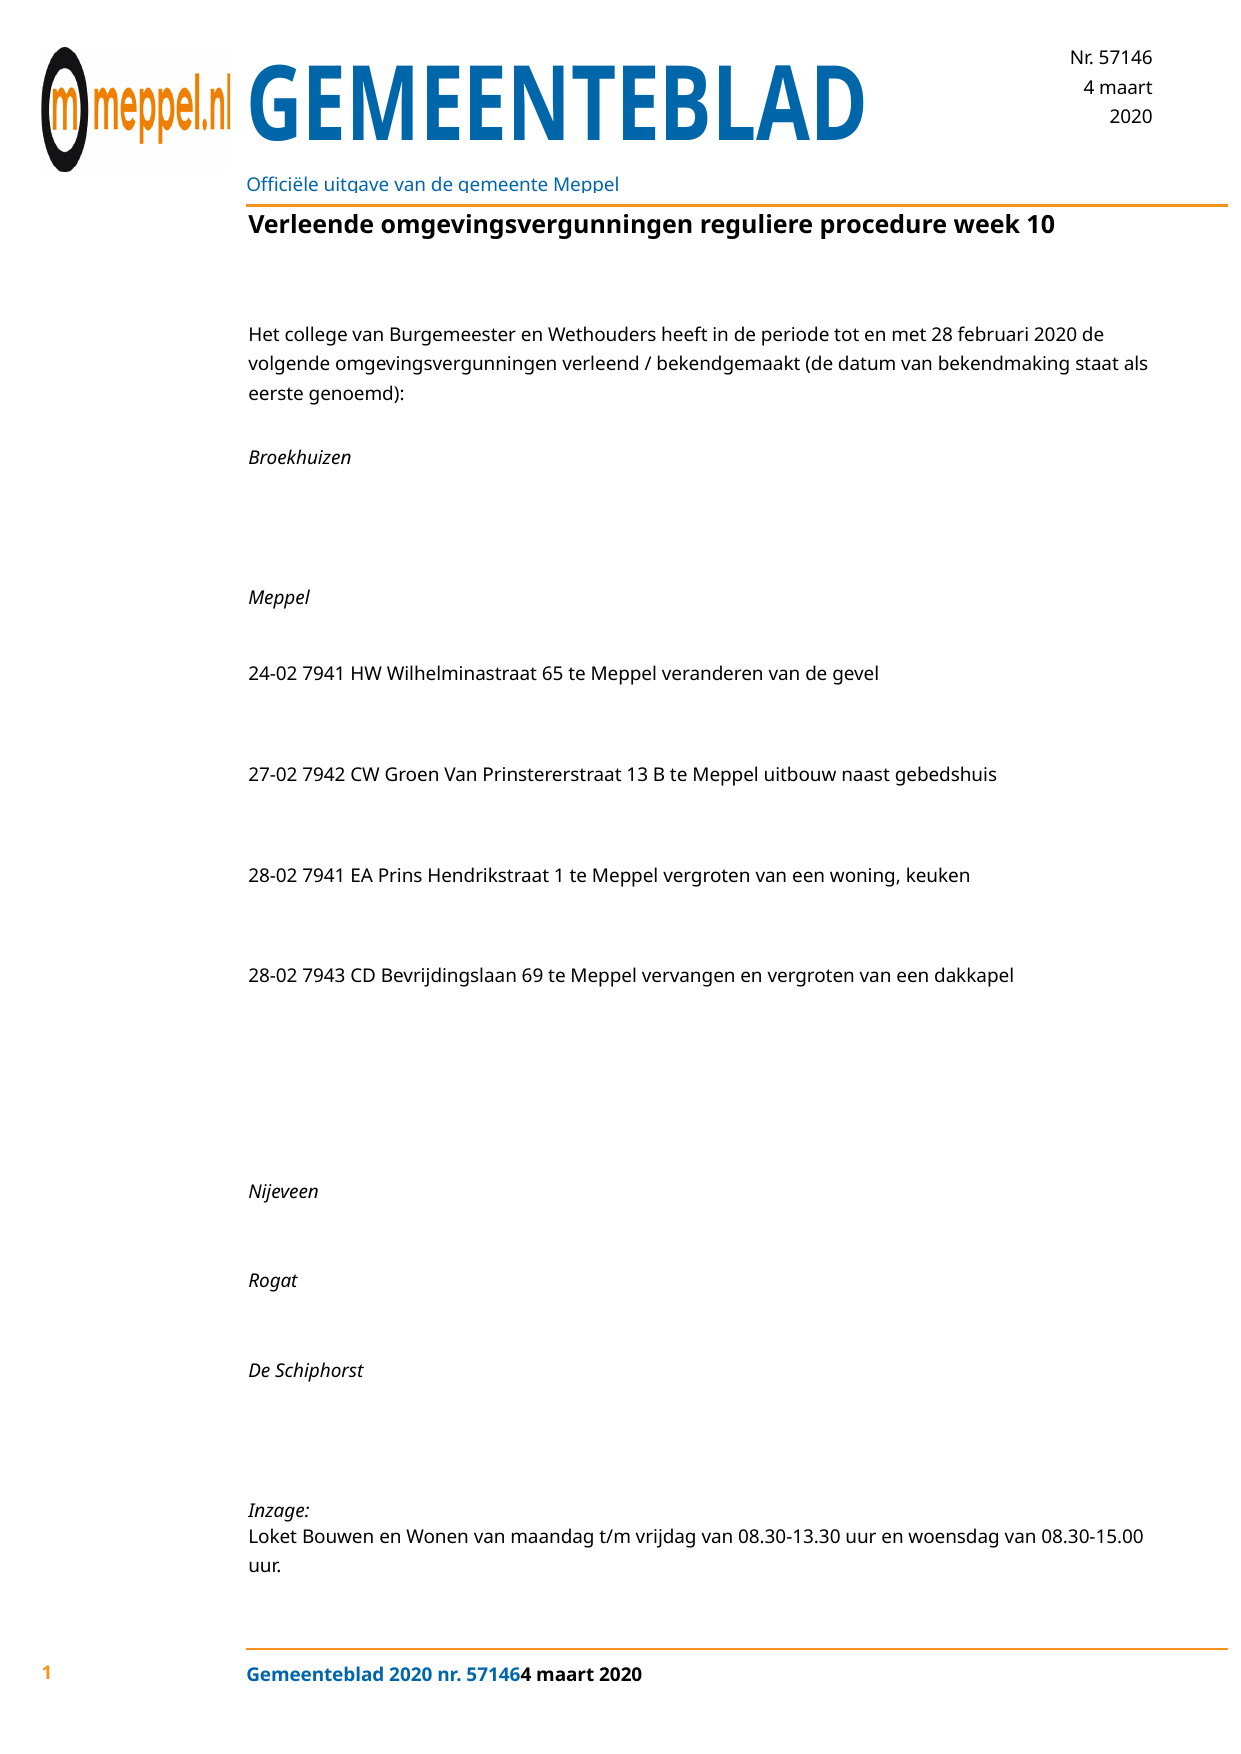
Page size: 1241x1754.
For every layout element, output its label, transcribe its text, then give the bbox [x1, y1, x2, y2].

text Het college van Burgemeester en Wethouders heeft in de periode tot en met 28 februari 2020 de volgende omgevingsvergunningen verleend / bekendgemaakt (de datum van bekendmaking staat als eerste genoemd): [248, 321, 1152, 406]
text 28-02 7943 CD Bevrijdingslaan 69 te Meppel vervangen en vergroten van een dakkapel [248, 963, 1152, 988]
picture [41, 47, 231, 172]
text Nijeveen [248, 1178, 1152, 1203]
text Loket Bouwen en Wonen van maandag t/m vrijdag van 08.30-13.30 uur en woensdag van 08.30-15.00 uur. [248, 1523, 1152, 1578]
text 24-02 7941 HW Wilhelminastraat 65 te Meppel veranderen van de gevel [248, 660, 1152, 686]
text Meppel [248, 584, 1152, 610]
text Inzage: [248, 1497, 1152, 1523]
text 28-02 7941 EA Prins Hendrikstraat 1 te Meppel vergroten van een woning, keuken [248, 862, 1152, 887]
text 27-02 7942 CW Groen Van Prinstererstraat 13 B te Meppel uitbouw naast gebedshuis [248, 761, 1152, 787]
text De Schiphorst [248, 1357, 1152, 1383]
text Broekhuizen [248, 444, 1152, 469]
text Rogat [248, 1267, 1152, 1293]
text Verleende omgevingsvergunningen reguliere procedure week 10 [248, 207, 1152, 241]
